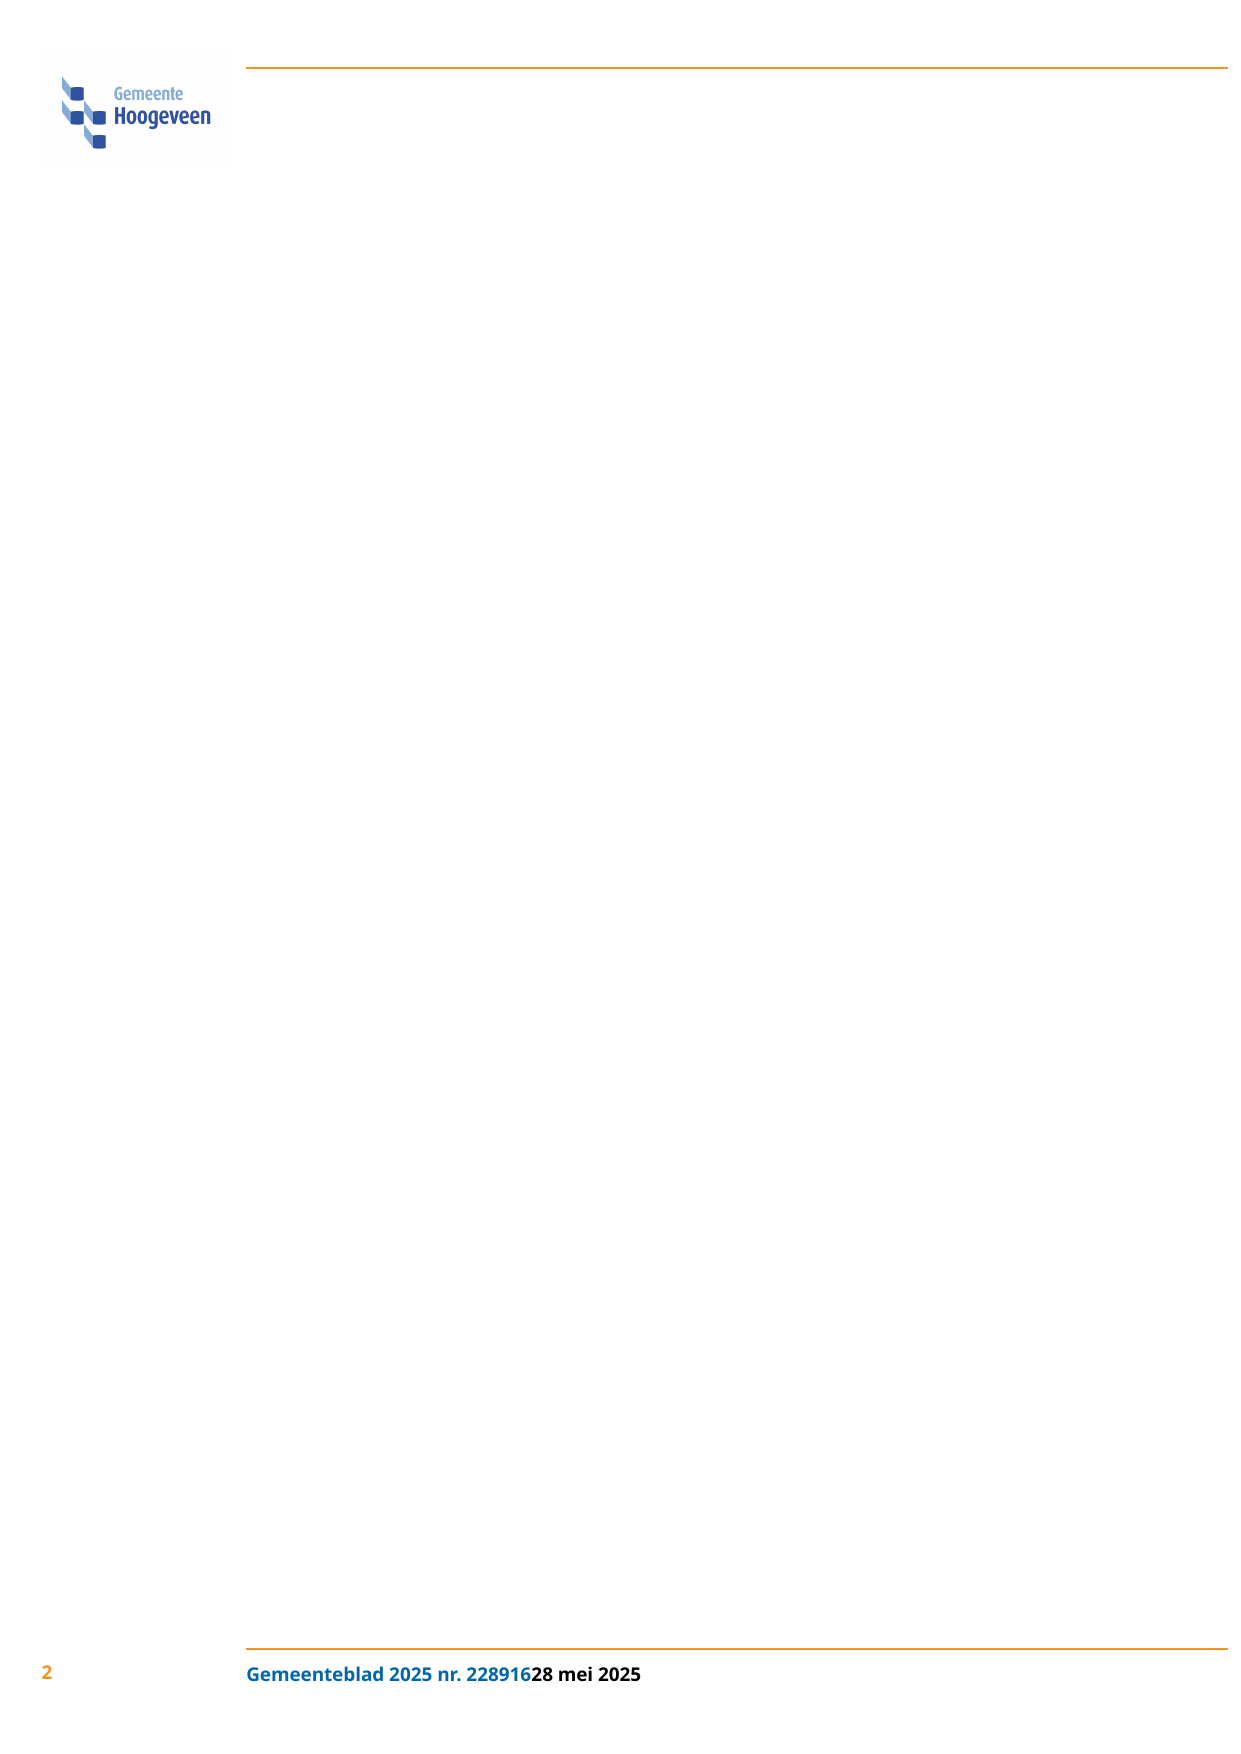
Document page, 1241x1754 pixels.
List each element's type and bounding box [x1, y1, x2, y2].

picture [41, 47, 231, 172]
